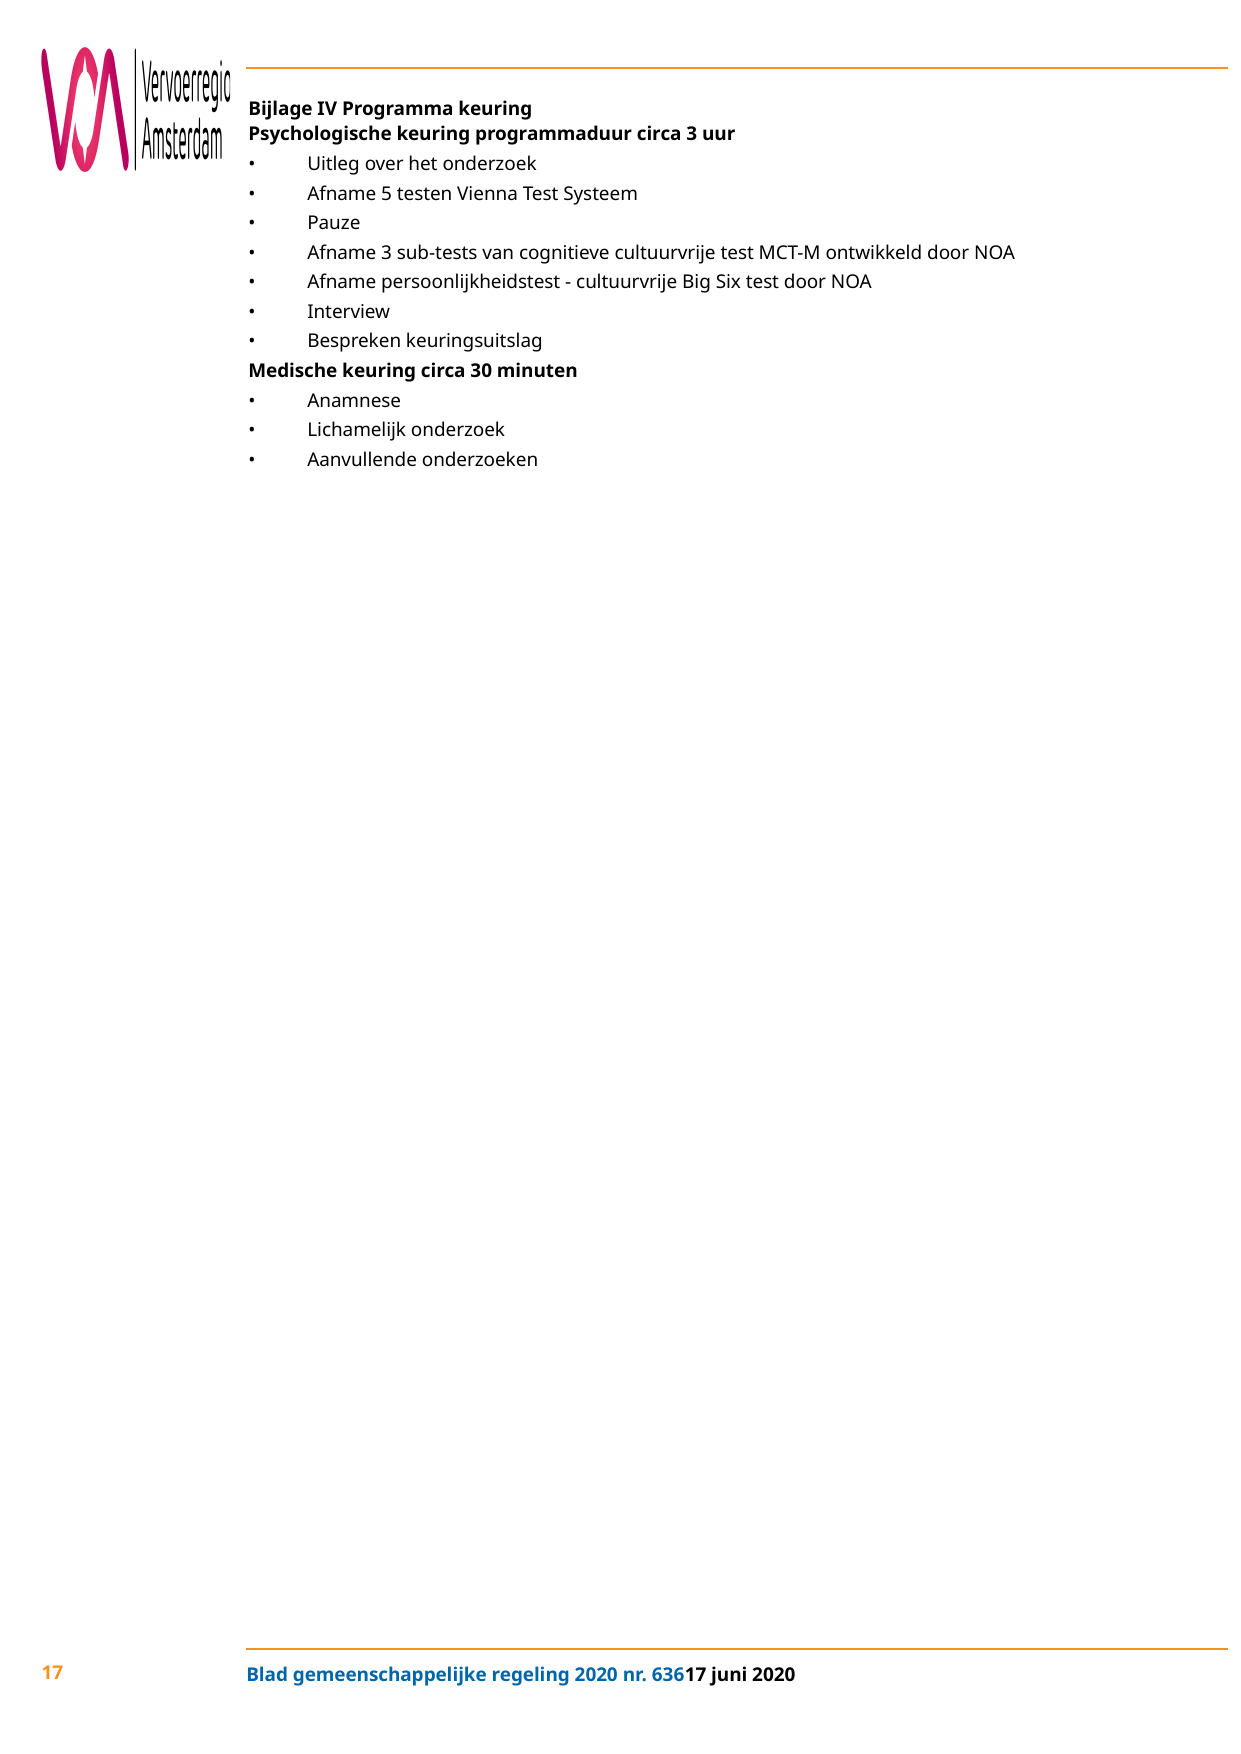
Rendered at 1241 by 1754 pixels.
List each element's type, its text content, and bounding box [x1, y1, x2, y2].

list Afname persoonlijkheidstest - cultuurvrije Big Six test door NOA [248, 268, 1152, 294]
picture [41, 47, 231, 172]
list Afname 3 sub-tests van cognitieve cultuurvrije test MCT-M ontwikkeld door NOA [248, 239, 1152, 265]
list Uitleg over het onderzoek [248, 150, 1152, 176]
list Lichamelijk onderzoek [248, 416, 1152, 442]
list Bespreken keuringsuitslag [248, 328, 1152, 353]
list Anamnese [248, 387, 1152, 413]
text Psychologische keuring programmaduur circa 3 uur [248, 121, 1152, 146]
text Medische keuring circa 30 minuten [248, 357, 1152, 383]
text Bijlage IV Programma keuring [248, 95, 1152, 121]
list Interview [248, 298, 1152, 324]
list Pauze [248, 209, 1152, 235]
list Aanvullende onderzoeken [248, 446, 1152, 472]
list Afname 5 testen Vienna Test Systeem [248, 180, 1152, 206]
